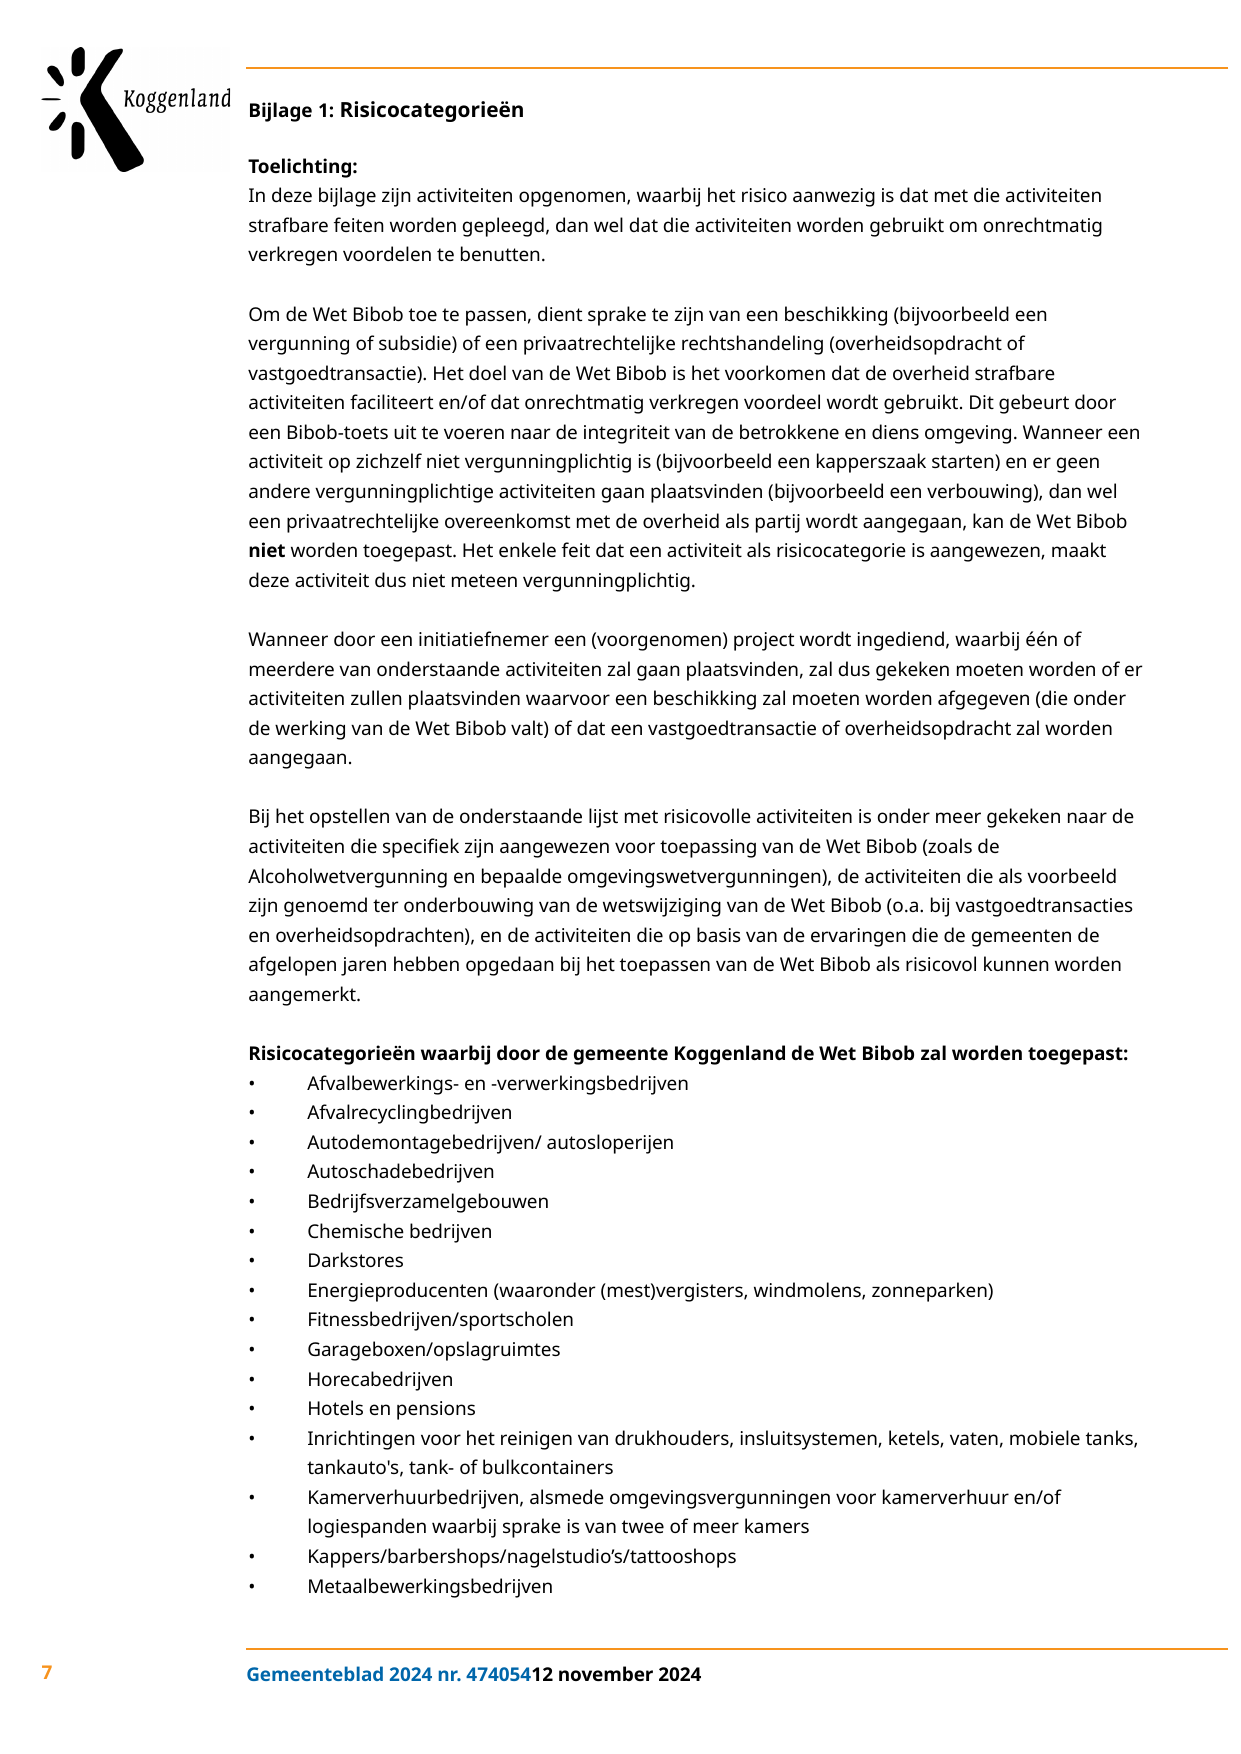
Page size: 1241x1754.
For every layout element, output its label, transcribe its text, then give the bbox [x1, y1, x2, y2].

list Metaalbewerkingsbedrijven [248, 1573, 1152, 1599]
list Horecabedrijven [248, 1366, 1152, 1392]
list Inrichtingen voor het reinigen van drukhouders, insluitsystemen, ketels, vaten, mobiele tanks, tankauto's, tank- of bulkcontainers [248, 1425, 1152, 1480]
text Risicocategorieën waarbij door de gemeente Koggenland de Wet Bibob zal worden toegepast: [248, 1040, 1152, 1066]
list Darkstores [248, 1247, 1152, 1273]
list Bedrijfsverzamelgebouwen [248, 1188, 1152, 1214]
text Toelichting: [248, 153, 1152, 179]
list Autoschadebedrijven [248, 1159, 1152, 1184]
list Energieproducenten (waaronder (mest)vergisters, windmolens, zonneparken) [248, 1277, 1152, 1303]
list Afvalbewerkings- en -verwerkingsbedrijven [248, 1070, 1152, 1096]
text Wanneer door een initiatiefnemer een (voorgenomen) project wordt ingediend, waarbij één of meerdere van onderstaande activiteiten zal gaan plaatsvinden, zal dus gekeken moeten worden of er activiteiten zullen plaatsvinden waarvoor een beschikking zal moeten worden afgegeven (die onder de werking van de Wet Bibob valt) of dat een vastgoedtransactie of overheidsopdracht zal worden aangegaan. [248, 626, 1152, 770]
list Kappers/barbershops/nagelstudio’s/tattooshops [248, 1543, 1152, 1569]
text Bijlage 1: Risicocategorieën [248, 95, 1152, 123]
list Autodemontagebedrijven/ autosloperijen [248, 1129, 1152, 1155]
list Fitnessbedrijven/sportscholen [248, 1307, 1152, 1332]
text Om de Wet Bibob toe te passen, dient sprake te zijn van een beschikking (bijvoorbeeld een vergunning of subsidie) of een privaatrechtelijke rechtshandeling (overheidsopdracht of vastgoedtransactie). Het doel van de Wet Bibob is het voorkomen dat de overheid strafbare activiteiten faciliteert en/of dat onrechtmatig verkregen voordeel wordt gebruikt. Dit gebeurt door een Bibob-toets uit te voeren naar de integriteit van de betrokkene en diens omgeving. Wanneer een activiteit op zichzelf niet vergunningplichtig is (bijvoorbeeld een kapperszaak starten) en er geen andere vergunningplichtige activiteiten gaan plaatsvinden (bijvoorbeeld een verbouwing), dan wel een privaatrechtelijke overeenkomst met de overheid als partij wordt aangegaan, kan de Wet Bibob niet worden toegepast. Het enkele feit dat een activiteit als risicocategorie is aangewezen, maakt deze activiteit dus niet meteen vergunningplichtig. [248, 301, 1152, 593]
picture [41, 47, 231, 172]
list Garageboxen/opslagruimtes [248, 1336, 1152, 1362]
list Afvalrecyclingbedrijven [248, 1099, 1152, 1125]
list Kamerverhuurbedrijven, alsmede omgevingsvergunningen voor kamerverhuur en/of logiespanden waarbij sprake is van twee of meer kamers [248, 1484, 1152, 1539]
list Chemische bedrijven [248, 1218, 1152, 1244]
text In deze bijlage zijn activiteiten opgenomen, waarbij het risico aanwezig is dat met die activiteiten strafbare feiten worden gepleegd, dan wel dat die activiteiten worden gebruikt om onrechtmatig verkregen voordelen te benutten. [248, 182, 1152, 267]
list Hotels en pensions [248, 1395, 1152, 1421]
text Bij het opstellen van de onderstaande lijst met risicovolle activiteiten is onder meer gekeken naar de activiteiten die specifiek zijn aangewezen voor toepassing van de Wet Bibob (zoals de Alcoholwetvergunning en bepaalde omgevingswetvergunningen), de activiteiten die als voorbeeld zijn genoemd ter onderbouwing van de wetswijziging van de Wet Bibob (o.a. bij vastgoedtransacties en overheidsopdrachten), en de activiteiten die op basis van de ervaringen die de gemeenten de afgelopen jaren hebben opgedaan bij het toepassen van de Wet Bibob als risicovol kunnen worden aangemerkt. [248, 804, 1152, 1007]
